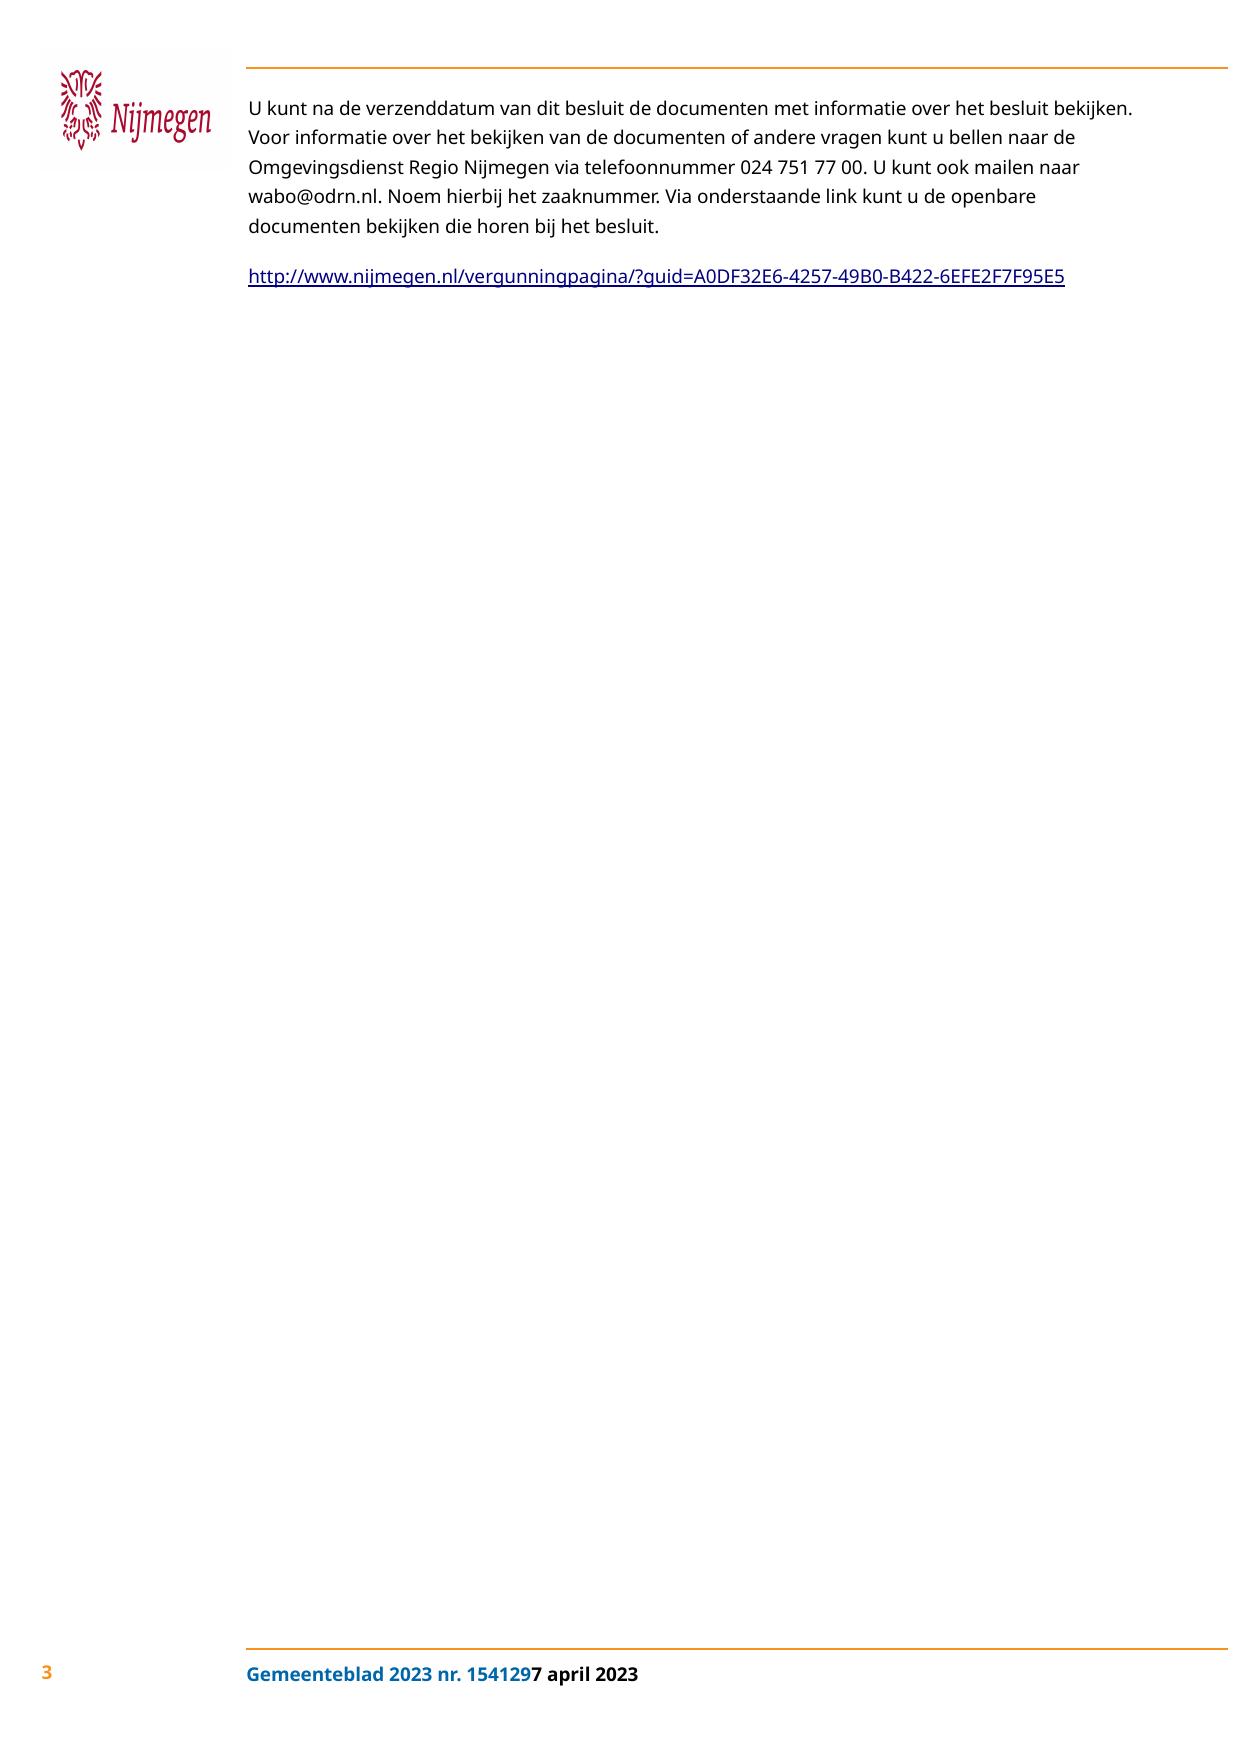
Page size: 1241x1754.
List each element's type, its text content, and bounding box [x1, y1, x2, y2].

picture [41, 47, 231, 172]
text http://www.nijmegen.nl/vergunningpagina/?guid=A0DF32E6-4257-49B0-B422-6EFE2F7F95E5 [248, 263, 1152, 289]
text U kunt na de verzenddatum van dit besluit de documenten met informatie over het besluit bekijken. Voor informatie over het bekijken van de documenten of andere vragen kunt u bellen naar de Omgevingsdienst Regio Nijmegen via telefoonnummer 024 751 77 00. U kunt ook mailen naar wabo@odrn.nl. Noem hierbij het zaaknummer. Via onderstaande link kunt u de openbare documenten bekijken die horen bij het besluit. [248, 95, 1152, 239]
